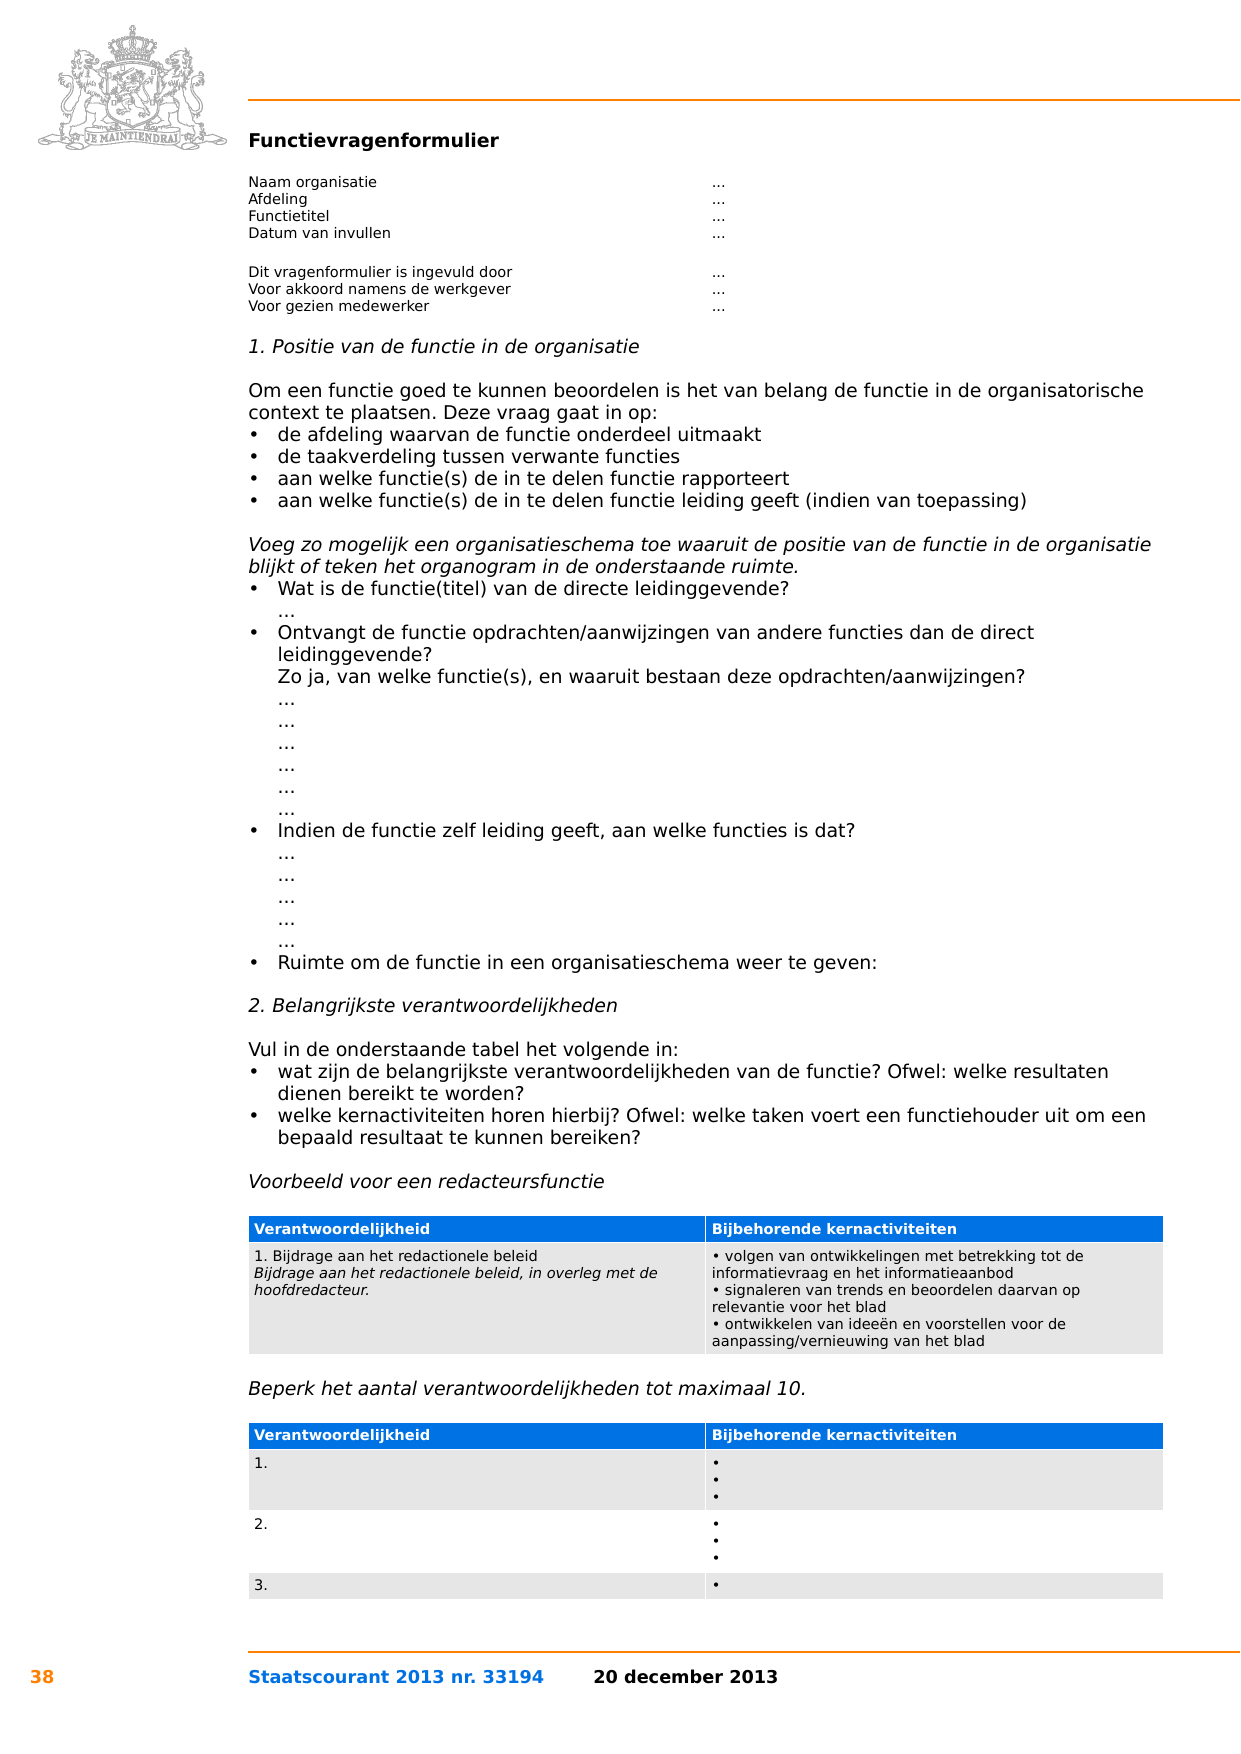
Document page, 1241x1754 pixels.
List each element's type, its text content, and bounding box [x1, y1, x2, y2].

text ... [277, 929, 1163, 952]
table_cell ... [706, 298, 1163, 314]
table_header Bijbehorende kernactiviteiten [706, 1216, 1163, 1242]
table_cell ... [706, 191, 1163, 208]
table_cell • [706, 1573, 1163, 1599]
table_header ... [706, 174, 1163, 191]
table_cell ... [706, 208, 1163, 225]
table_header ... [706, 264, 1163, 281]
table_cell Functietitel [248, 208, 706, 225]
table_cell 2. [249, 1511, 705, 1571]
table_cell 3. [249, 1573, 705, 1599]
text Voeg zo mogelijk een organisatieschema toe waaruit de positie van de functie in de organisatie blijkt of teken het organogram in de onderstaande ruimte. [248, 534, 1163, 578]
text ... [277, 600, 1163, 622]
text Vul in de onderstaande tabel het volgende in: [248, 1039, 1163, 1061]
text • Wat is de functie(titel) van de directe leidinggevende? [248, 578, 1163, 600]
text ... [277, 842, 1163, 864]
text Beperk het aantal verantwoordelijkheden tot maximaal 10. [248, 1377, 1163, 1399]
table_cell ... [706, 281, 1163, 297]
table_cell 1. Bijdrage aan het redactionele beleid Bijdrage aan het redactionele beleid, in overleg met de hoofdredacteur. [249, 1243, 705, 1354]
table_header Bijbehorende kernactiviteiten [706, 1423, 1163, 1449]
text Voorbeeld voor een redacteursfunctie [248, 1171, 1163, 1193]
table_cell • volgen van ontwikkelingen met betrekking tot de informatievraag en het informatieaanbod • signaleren van trends en beoordelen daarvan op relevantie voor het blad • ontwikkelen van ideeën en voorstellen voor de aanpassing/vernieuwing van het blad [706, 1243, 1163, 1354]
text • de taakverdeling tussen verwante functies [248, 446, 1163, 468]
table_cell • • • [706, 1511, 1163, 1571]
table_cell ... [706, 225, 1163, 242]
text ... [277, 798, 1163, 820]
table_header Dit vragenformulier is ingevuld door [248, 264, 706, 281]
text Functievragenformulier [248, 130, 1163, 152]
text • de afdeling waarvan de functie onderdeel uitmaakt [248, 424, 1163, 446]
table_header Verantwoordelijkheid [249, 1216, 705, 1242]
text ... [277, 864, 1163, 886]
table_cell Afdeling [248, 191, 706, 208]
table_header Verantwoordelijkheid [249, 1423, 705, 1449]
text ... [277, 710, 1163, 732]
subtitle 2. Belangrijkste verantwoordelijkheden [248, 995, 1163, 1017]
text • aan welke functie(s) de in te delen functie rapporteert [248, 468, 1163, 490]
text • welke kernactiviteiten horen hierbij? Ofwel: welke taken voert een functiehouder uit om een bepaald resultaat te kunnen bereiken? [248, 1105, 1163, 1149]
text ... [277, 908, 1163, 929]
table_cell Datum van invullen [248, 225, 706, 242]
subtitle 1. Positie van de functie in de organisatie [248, 336, 1163, 358]
table_cell • • • [706, 1450, 1163, 1510]
text Om een functie goed te kunnen beoordelen is het van belang de functie in de organisatorische context te plaatsen. Deze vraag gaat in op: [248, 380, 1163, 424]
text • wat zijn de belangrijkste verantwoordelijkheden van de functie? Ofwel: welke resultaten dienen bereikt te worden? [248, 1061, 1163, 1105]
picture [38, 25, 227, 150]
table_cell Voor akkoord namens de werkgever [248, 281, 706, 297]
table_cell 1. [249, 1450, 705, 1510]
text Zo ja, van welke functie(s), en waaruit bestaan deze opdrachten/aanwijzingen? [277, 666, 1163, 688]
text • aan welke functie(s) de in te delen functie leiding geeft (indien van toepassing) [248, 490, 1163, 512]
text ... [277, 732, 1163, 754]
text • Ruimte om de functie in een organisatieschema weer te geven: [248, 952, 1163, 973]
text • Ontvangt de functie opdrachten/aanwijzingen van andere functies dan de direct leidinggevende? [248, 622, 1163, 666]
text ... [277, 776, 1163, 798]
table_header Naam organisatie [248, 174, 706, 191]
text ... [277, 688, 1163, 710]
text ... [277, 754, 1163, 776]
text • Indien de functie zelf leiding geeft, aan welke functies is dat? [248, 820, 1163, 842]
table_cell Voor gezien medewerker [248, 298, 706, 314]
text ... [277, 886, 1163, 908]
